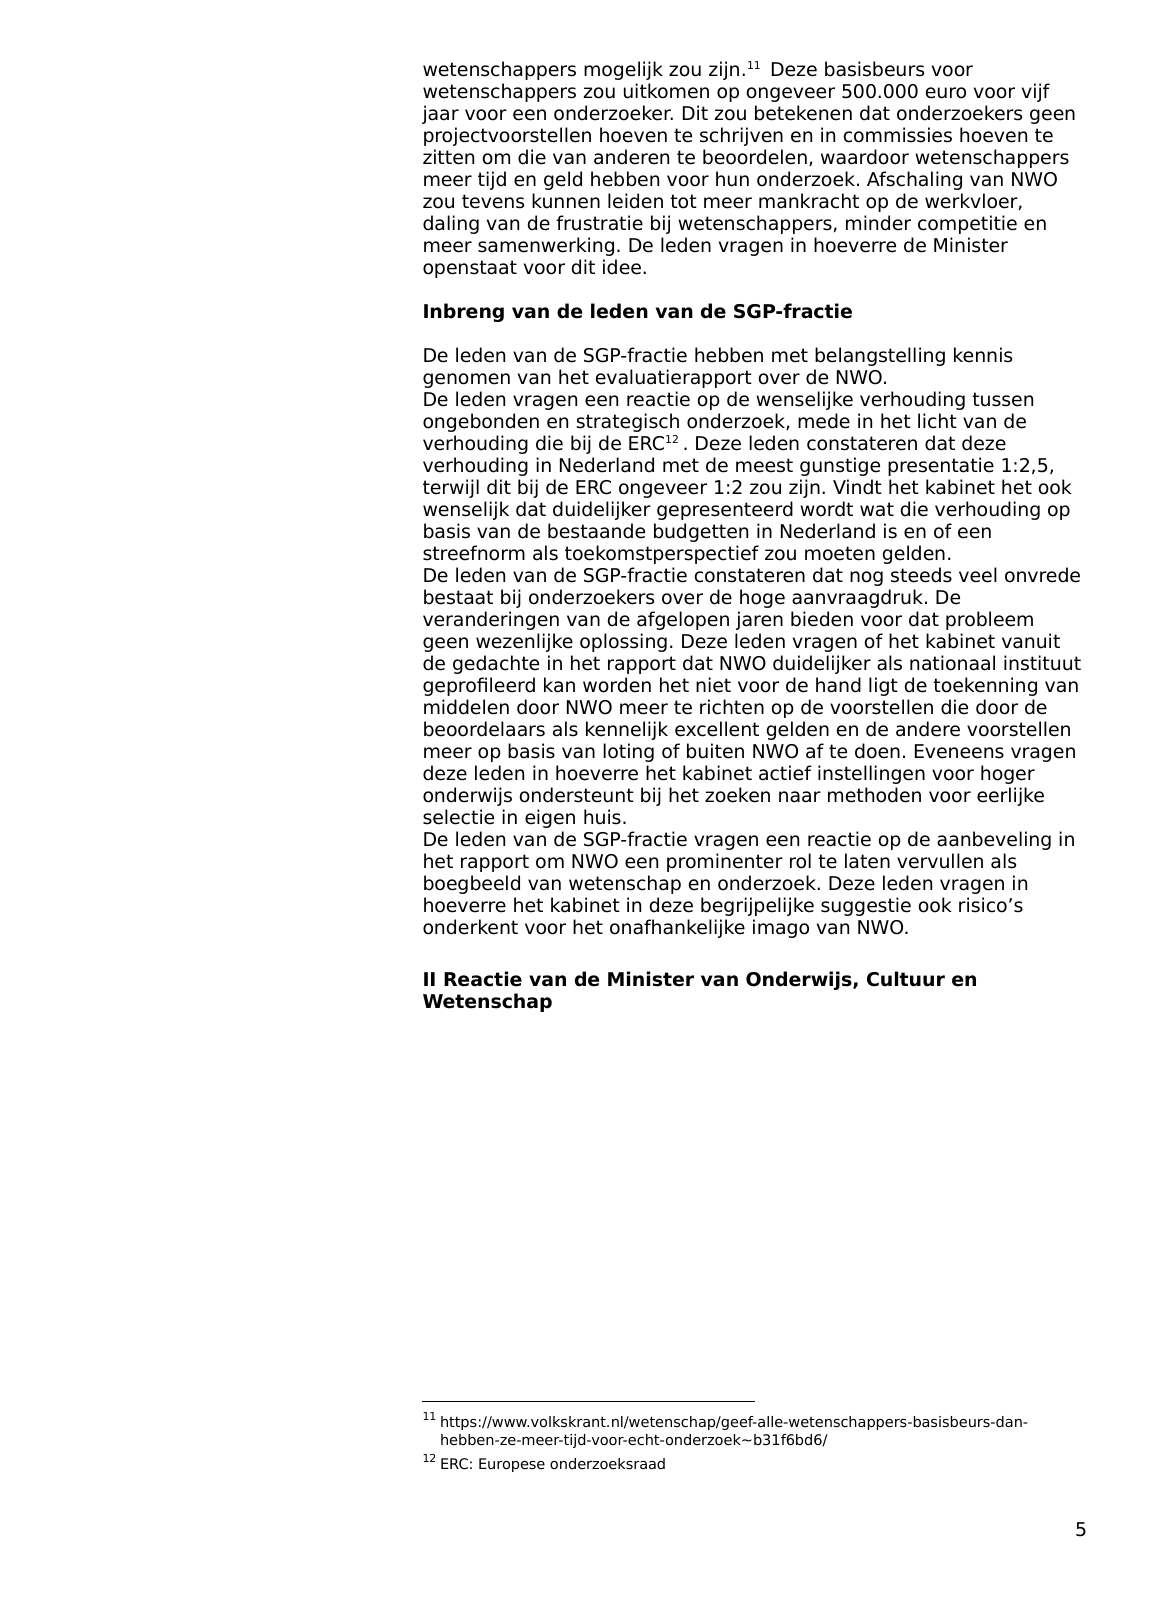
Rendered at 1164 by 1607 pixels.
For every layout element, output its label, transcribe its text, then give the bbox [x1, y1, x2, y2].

subtitle Inbreng van de leden van de SGP-fractie [422, 301, 1087, 323]
text De leden van de SGP-fractie hebben met belangstelling kennis genomen van het evaluatierapport over de NWO. [422, 345, 1087, 389]
text De leden van de SGP-fractie vragen een reactie op de aanbeveling in het rapport om NWO een prominenter rol te laten vervullen als boegbeeld van wetenschap en onderzoek. Deze leden vragen in hoeverre het kabinet in deze begrijpelijke suggestie ook risico’s onderkent voor het onafhankelijke imago van NWO. [422, 829, 1087, 939]
subtitle II Reactie van de Minister van Onderwijs, Cultuur en Wetenschap [422, 969, 1087, 1013]
text ERC: Europese onderzoeksraad [422, 1452, 1087, 1474]
text https://www.volkskrant.nl/wetenschap/geef-alle-wetenschappers-basisbeurs-dan-hebben-ze-meer-tijd-voor-echt-onderzoek~b31f6bd6/ [422, 1410, 1087, 1449]
text De leden vragen een reactie op de wenselijke verhouding tussen ongebonden en strategisch onderzoek, mede in het licht van de verhouding die bij de ERC. Deze leden constateren dat deze verhouding in Nederland met de meest gunstige presentatie 1:2,5, terwijl dit bij de ERC ongeveer 1:2 zou zijn. Vindt het kabinet het ook wenselijk dat duidelijker gepresenteerd wordt wat die verhouding op basis van de bestaande budgetten in Nederland is en of een streefnorm als toekomstperspectief zou moeten gelden. [422, 389, 1087, 565]
text wetenschappers mogelijk zou zijn. Deze basisbeurs voor wetenschappers zou uitkomen op ongeveer 500.000 euro voor vijf jaar voor een onderzoeker. Dit zou betekenen dat onderzoekers geen projectvoorstellen hoeven te schrijven en in commissies hoeven te zitten om die van anderen te beoordelen, waardoor wetenschappers meer tijd en geld hebben voor hun onderzoek. Afschaling van NWO zou tevens kunnen leiden tot meer mankracht op de werkvloer, daling van de frustratie bij wetenschappers, minder competitie en meer samenwerking. De leden vragen in hoeverre de Minister openstaat voor dit idee. [422, 59, 1087, 279]
text De leden van de SGP-fractie constateren dat nog steeds veel onvrede bestaat bij onderzoekers over de hoge aanvraagdruk. De veranderingen van de afgelopen jaren bieden voor dat probleem geen wezenlijke oplossing. Deze leden vragen of het kabinet vanuit de gedachte in het rapport dat NWO duidelijker als nationaal instituut geprofileerd kan worden het niet voor de hand ligt de toekenning van middelen door NWO meer te richten op de voorstellen die door de beoordelaars als kennelijk excellent gelden en de andere voorstellen meer op basis van loting of buiten NWO af te doen. Eveneens vragen deze leden in hoeverre het kabinet actief instellingen voor hoger onderwijs ondersteunt bij het zoeken naar methoden voor eerlijke selectie in eigen huis. [422, 565, 1087, 829]
